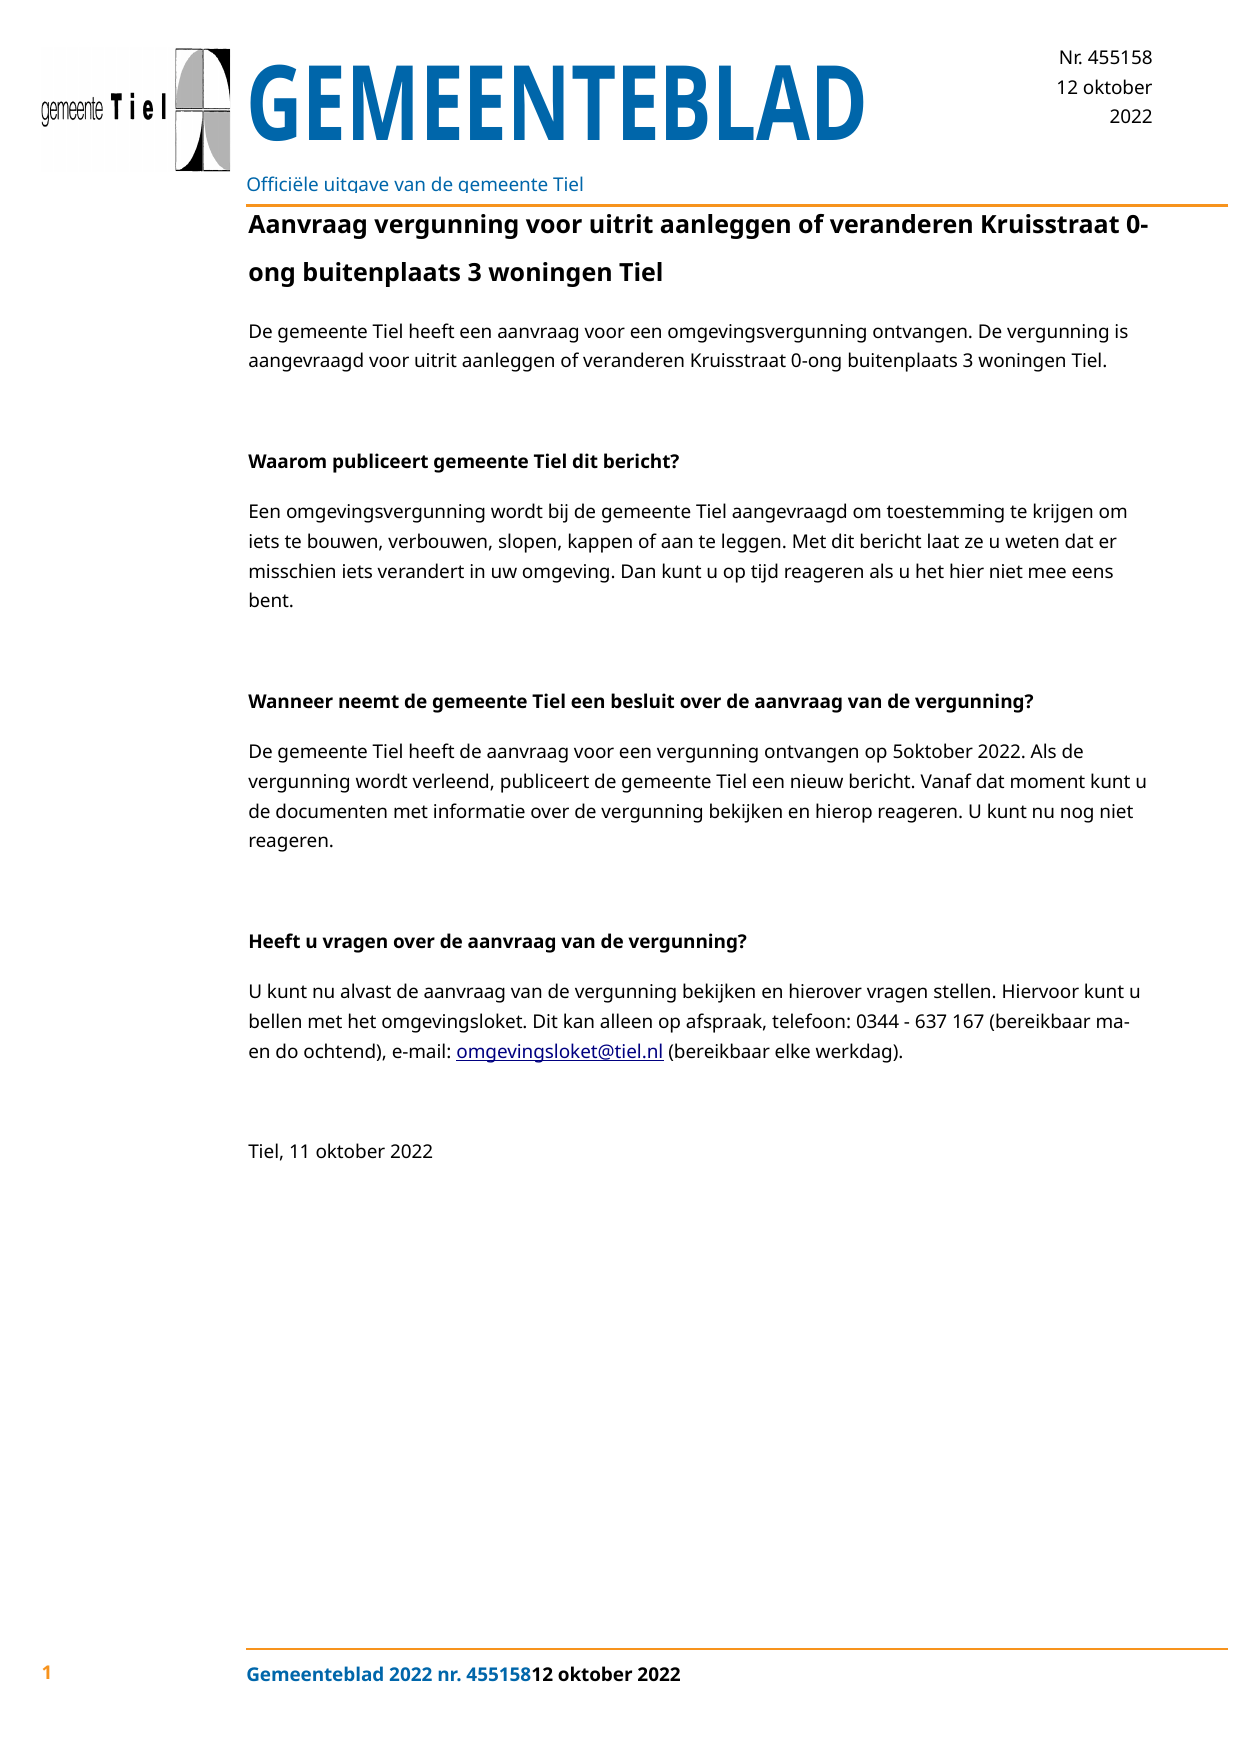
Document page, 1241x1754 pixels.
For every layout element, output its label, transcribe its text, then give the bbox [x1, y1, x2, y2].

text Wanneer neemt de gemeente Tiel een besluit over de aanvraag van de vergunning? [248, 688, 1152, 714]
text Aanvraag vergunning voor uitrit aanleggen of veranderen Kruisstraat 0-ong buitenplaats 3 woningen Tiel [248, 207, 1152, 288]
text Heeft u vragen over de aanvraag van de vergunning? [248, 928, 1152, 954]
text Waarom publiceert gemeente Tiel dit bericht? [248, 448, 1152, 474]
text Een omgevingsvergunning wordt bij de gemeente Tiel aangevraagd om toestemming te krijgen om iets te bouwen, verbouwen, slopen, kappen of aan te leggen. Met dit bericht laat ze u weten dat er misschien iets verandert in uw omgeving. Dan kunt u op tijd reageren als u het hier niet mee eens bent. [248, 499, 1152, 613]
text De gemeente Tiel heeft de aanvraag voor een vergunning ontvangen op 5oktober 2022. Als de vergunning wordt verleend, publiceert de gemeente Tiel een nieuw bericht. Vanaf dat moment kunt u de documenten met informatie over de vergunning bekijken en hierop reageren. U kunt nu nog niet reageren. [248, 739, 1152, 853]
text Tiel, 11 oktober 2022 [248, 1139, 1152, 1164]
picture [41, 47, 231, 172]
text U kunt nu alvast de aanvraag van de vergunning bekijken en hierover vragen stellen. Hiervoor kunt u bellen met het omgevingsloket. Dit kan alleen op afspraak, telefoon: 0344 - 637 167 (bereikbaar ma-en do ochtend), e-mail: omgevingsloket@tiel.nl (bereikbaar elke werkdag). [248, 979, 1152, 1064]
text De gemeente Tiel heeft een aanvraag voor een omgevingsvergunning ontvangen. De vergunning is aangevraagd voor uitrit aanleggen of veranderen Kruisstraat 0-ong buitenplaats 3 woningen Tiel. [248, 318, 1152, 373]
